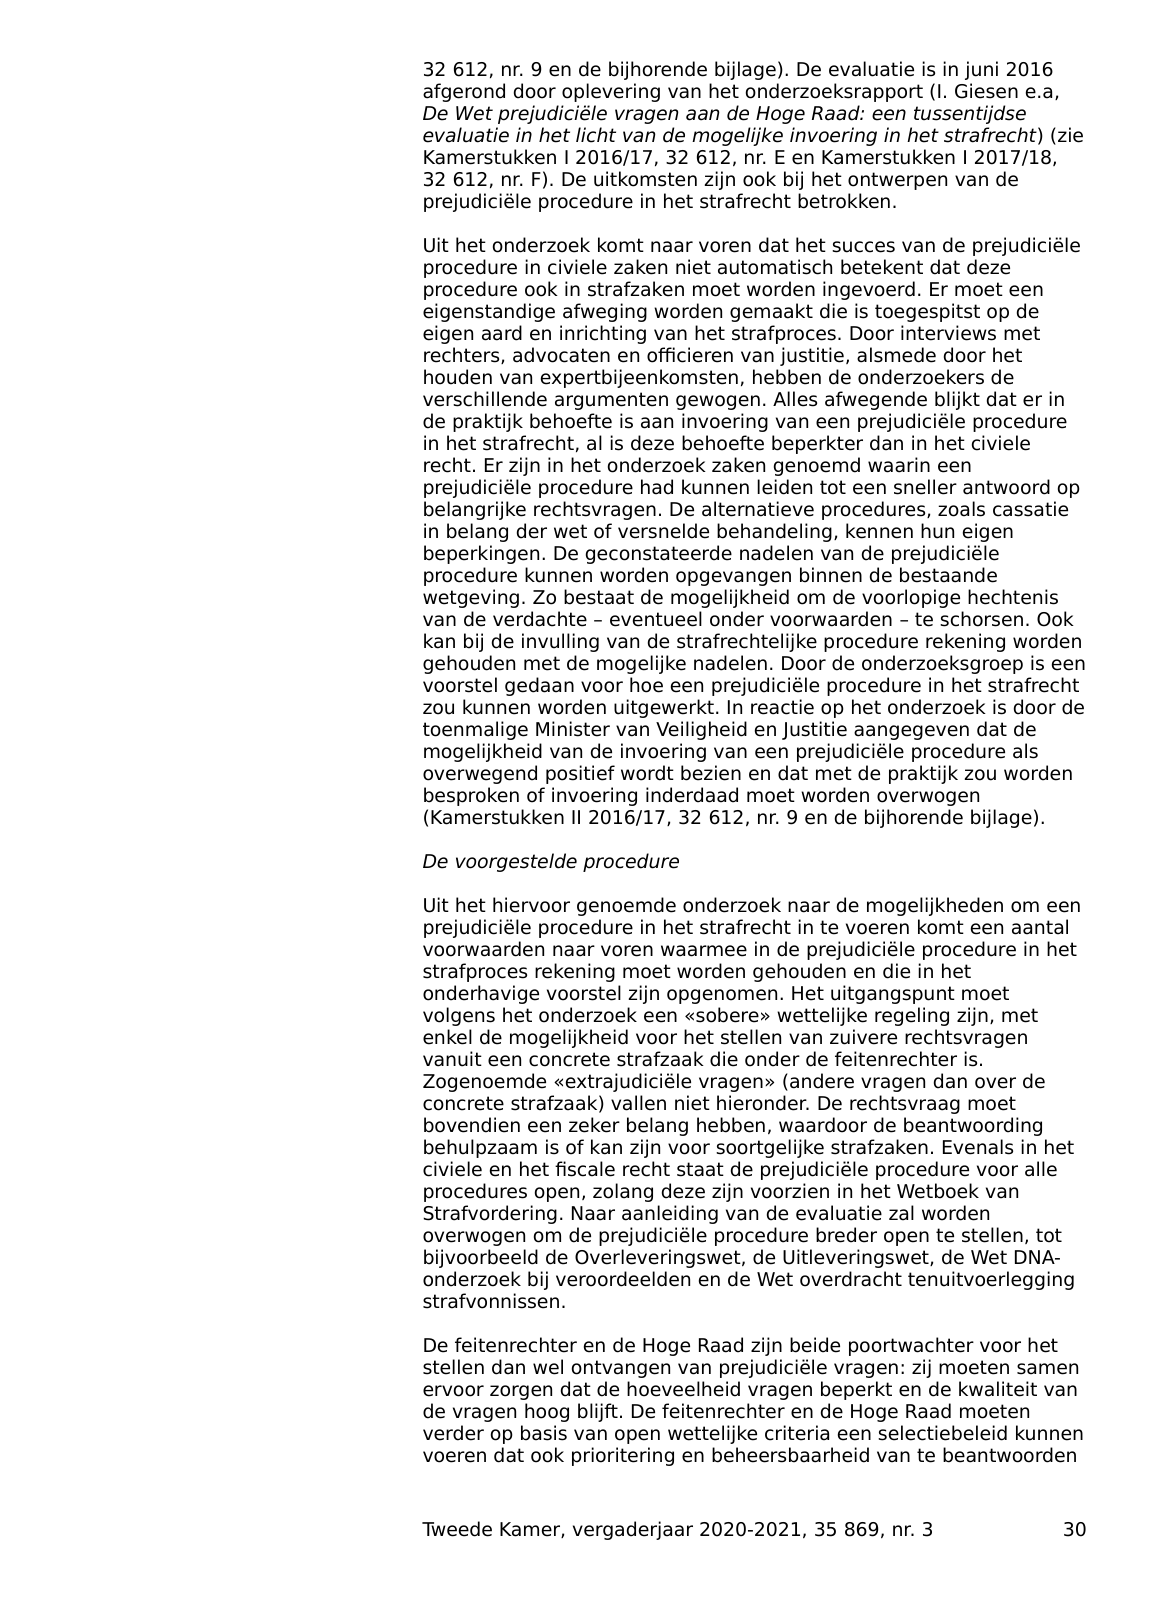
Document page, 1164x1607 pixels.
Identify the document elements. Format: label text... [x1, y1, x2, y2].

text De feitenrechter en de Hoge Raad zijn beide poortwachter voor het stellen dan wel ontvangen van prejudiciële vragen: zij moeten samen ervoor zorgen dat de hoeveelheid vragen beperkt en de kwaliteit van de vragen hoog blijft. De feitenrechter en de Hoge Raad moeten verder op basis van open wettelijke criteria een selectiebeleid kunnen voeren dat ook prioritering en beheersbaarheid van te beantwoorden [422, 1335, 1087, 1467]
text Uit het hiervoor genoemde onderzoek naar de mogelijkheden om een prejudiciële procedure in het strafrecht in te voeren komt een aantal voorwaarden naar voren waarmee in de prejudiciële procedure in het strafproces rekening moet worden gehouden en die in het onderhavige voorstel zijn opgenomen. Het uitgangspunt moet volgens het onderzoek een «sobere» wettelijke regeling zijn, met enkel de mogelijkheid voor het stellen van zuivere rechtsvragen vanuit een concrete strafzaak die onder de feitenrechter is. Zogenoemde «extrajudiciële vragen» (andere vragen dan over de concrete strafzaak) vallen niet hieronder. De rechtsvraag moet bovendien een zeker belang hebben, waardoor de beantwoording behulpzaam is of kan zijn voor soortgelijke strafzaken. Evenals in het civiele en het fiscale recht staat de prejudiciële procedure voor alle procedures open, zolang deze zijn voorzien in het Wetboek van Strafvordering. Naar aanleiding van de evaluatie zal worden overwogen om de prejudiciële procedure breder open te stellen, tot bijvoorbeeld de Overleveringswet, de Uitleveringswet, de Wet DNA-onderzoek bij veroordeelden en de Wet overdracht tenuitvoerlegging strafvonnissen. [422, 895, 1087, 1312]
text 32 612, nr. 9 en de bijhorende bijlage). De evaluatie is in juni 2016 afgerond door oplevering van het onderzoeksrapport (I. Giesen e.a, De Wet prejudiciële vragen aan de Hoge Raad: een tussentijdse evaluatie in het licht van de mogelijke invoering in het strafrecht) (zie Kamerstukken I 2016/17, 32 612, nr. E en Kamerstukken I 2017/18, 32 612, nr. F). De uitkomsten zijn ook bij het ontwerpen van de prejudiciële procedure in het strafrecht betrokken. [422, 59, 1087, 213]
text Uit het onderzoek komt naar voren dat het succes van de prejudiciële procedure in civiele zaken niet automatisch betekent dat deze procedure ook in strafzaken moet worden ingevoerd. Er moet een eigenstandige afweging worden gemaakt die is toegespitst op de eigen aard en inrichting van het strafproces. Door interviews met rechters, advocaten en officieren van justitie, alsmede door het houden van expertbijeenkomsten, hebben de onderzoekers de verschillende argumenten gewogen. Alles afwegende blijkt dat er in de praktijk behoefte is aan invoering van een prejudiciële procedure in het strafrecht, al is deze behoefte beperkter dan in het civiele recht. Er zijn in het onderzoek zaken genoemd waarin een prejudiciële procedure had kunnen leiden tot een sneller antwoord op belangrijke rechtsvragen. De alternatieve procedures, zoals cassatie in belang der wet of versnelde behandeling, kennen hun eigen beperkingen. De geconstateerde nadelen van de prejudiciële procedure kunnen worden opgevangen binnen de bestaande wetgeving. Zo bestaat de mogelijkheid om de voorlopige hechtenis van de verdachte – eventueel onder voorwaarden – te schorsen. Ook kan bij de invulling van de strafrechtelijke procedure rekening worden gehouden met de mogelijke nadelen. Door de onderzoeksgroep is een voorstel gedaan voor hoe een prejudiciële procedure in het strafrecht zou kunnen worden uitgewerkt. In reactie op het onderzoek is door de toenmalige Minister van Veiligheid en Justitie aangegeven dat de mogelijkheid van de invoering van een prejudiciële procedure als overwegend positief wordt bezien en dat met de praktijk zou worden besproken of invoering inderdaad moet worden overwogen (Kamerstukken II 2016/17, 32 612, nr. 9 en de bijhorende bijlage). [422, 235, 1087, 828]
subtitle De voorgestelde procedure [422, 851, 1087, 873]
